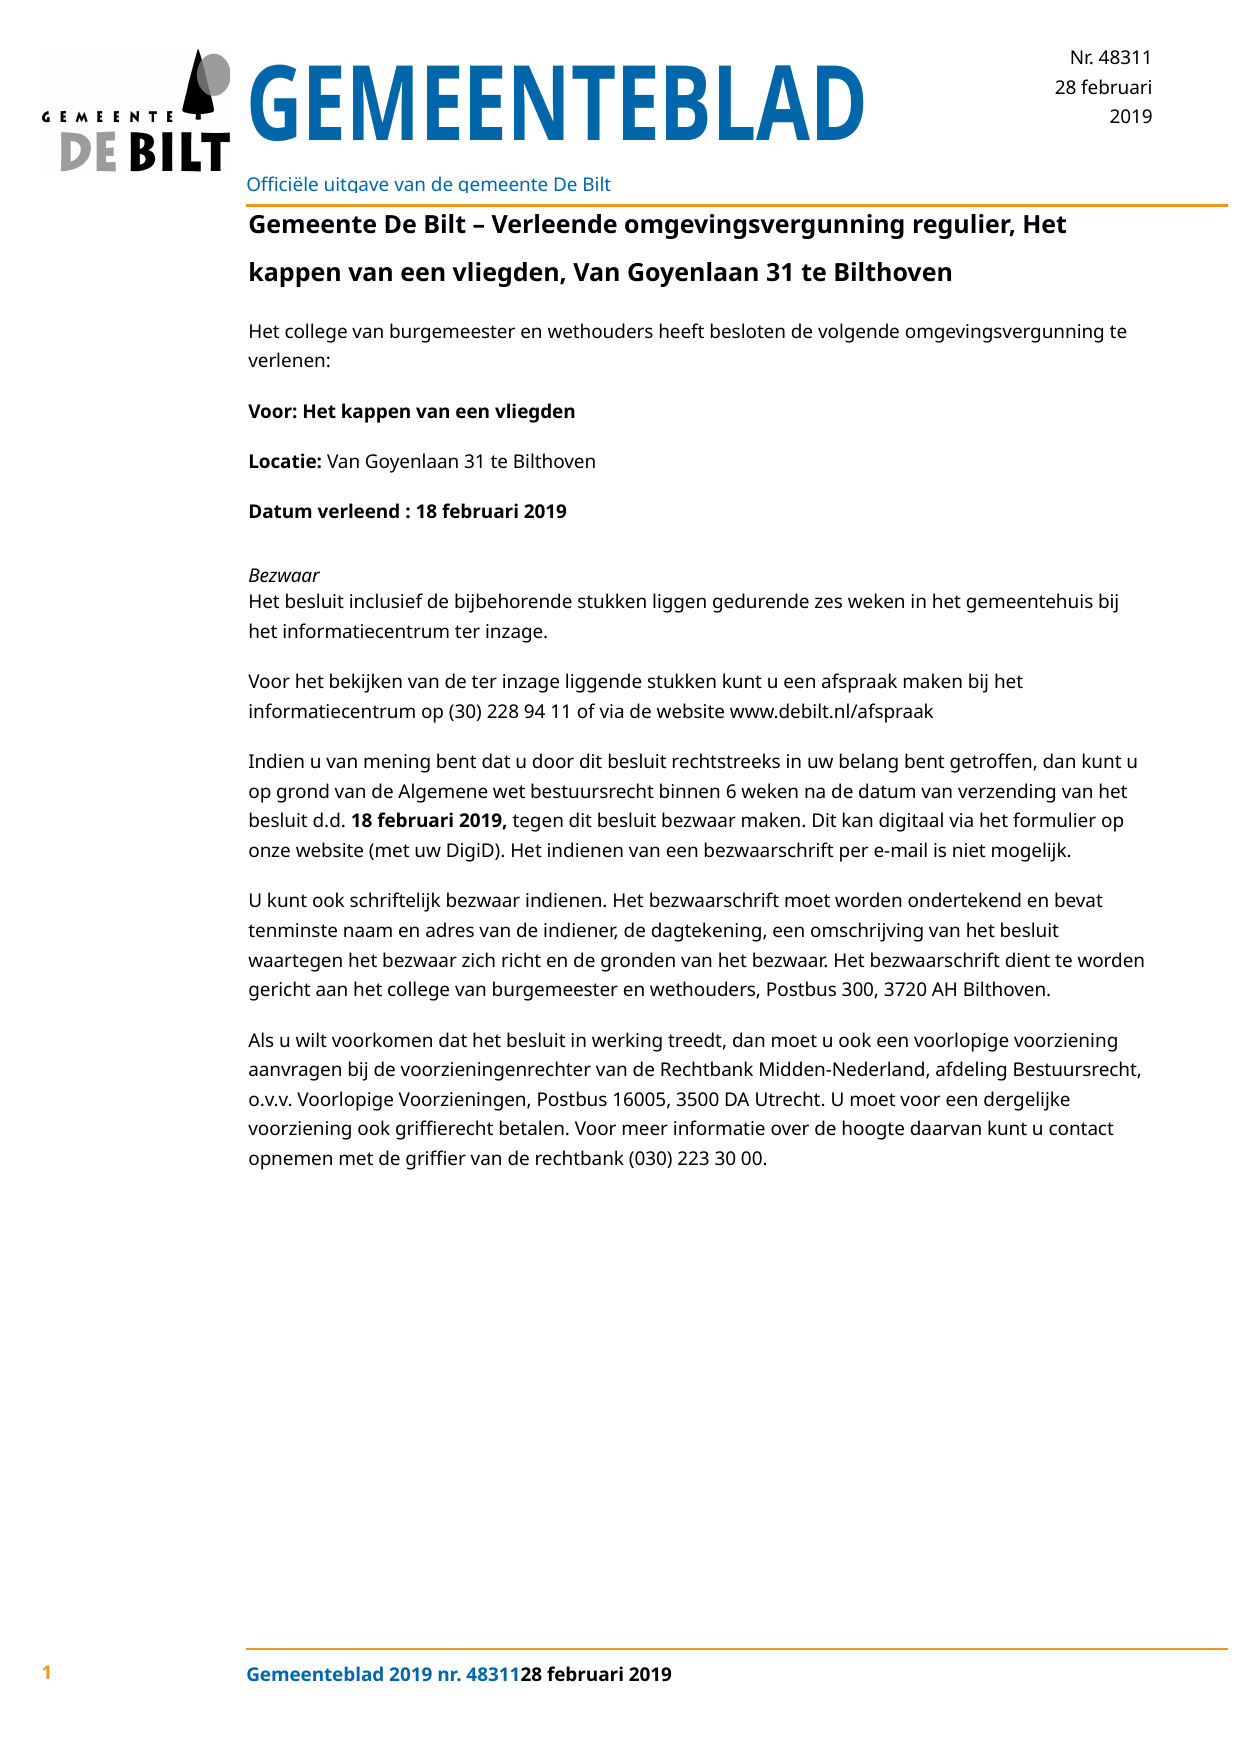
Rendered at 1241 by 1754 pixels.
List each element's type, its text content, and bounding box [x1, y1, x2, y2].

picture [41, 47, 231, 172]
text Indien u van mening bent dat u door dit besluit rechtstreeks in uw belang bent getroffen, dan kunt u op grond van de Algemene wet bestuursrecht binnen 6 weken na de datum van verzending van het besluit d.d. 18 februari 2019, tegen dit besluit bezwaar maken. Dit kan digitaal via het formulier op onze website (met uw DigiD). Het indienen van een bezwaarschrift per e-mail is niet mogelijk. [248, 748, 1152, 863]
text Bezwaar [248, 563, 1152, 588]
text Het besluit inclusief de bijbehorende stukken liggen gedurende zes weken in het gemeentehuis bij het informatiecentrum ter inzage. [248, 588, 1152, 644]
text Datum verleend : 18 februari 2019 [248, 499, 1152, 524]
text Voor het bekijken van de ter inzage liggende stukken kunt u een afspraak maken bij het informatiecentrum op (30) 228 94 11 of via de website www.debilt.nl/afspraak [248, 668, 1152, 724]
text U kunt ook schriftelijk bezwaar indienen. Het bezwaarschrift moet worden ondertekend en bevat tenminste naam en adres van de indiener, de dagtekening, een omschrijving van het besluit waartegen het bezwaar zich richt en de gronden van het bezwaar. Het bezwaarschrift dient te worden gericht aan het college van burgemeester en wethouders, Postbus 300, 3720 AH Bilthoven. [248, 888, 1152, 1002]
text Voor: Het kappen van een vliegden [248, 398, 1152, 424]
text Locatie: Van Goyenlaan 31 te Bilthoven [248, 448, 1152, 474]
text Gemeente De Bilt – Verleende omgevingsvergunning regulier, Het kappen van een vliegden, Van Goyenlaan 31 te Bilthoven [248, 207, 1152, 288]
text Het college van burgemeester en wethouders heeft besloten de volgende omgevingsvergunning te verlenen: [248, 318, 1152, 373]
text Als u wilt voorkomen dat het besluit in werking treedt, dan moet u ook een voorlopige voorziening aanvragen bij de voorzieningenrechter van de Rechtbank Midden-Nederland, afdeling Bestuursrecht, o.v.v. Voorlopige Voorzieningen, Postbus 16005, 3500 DA Utrecht. U moet voor een dergelijke voorziening ook griffierecht betalen. Voor meer informatie over de hoogte daarvan kunt u contact opnemen met de griffier van de rechtbank (030) 223 30 00. [248, 1027, 1152, 1171]
